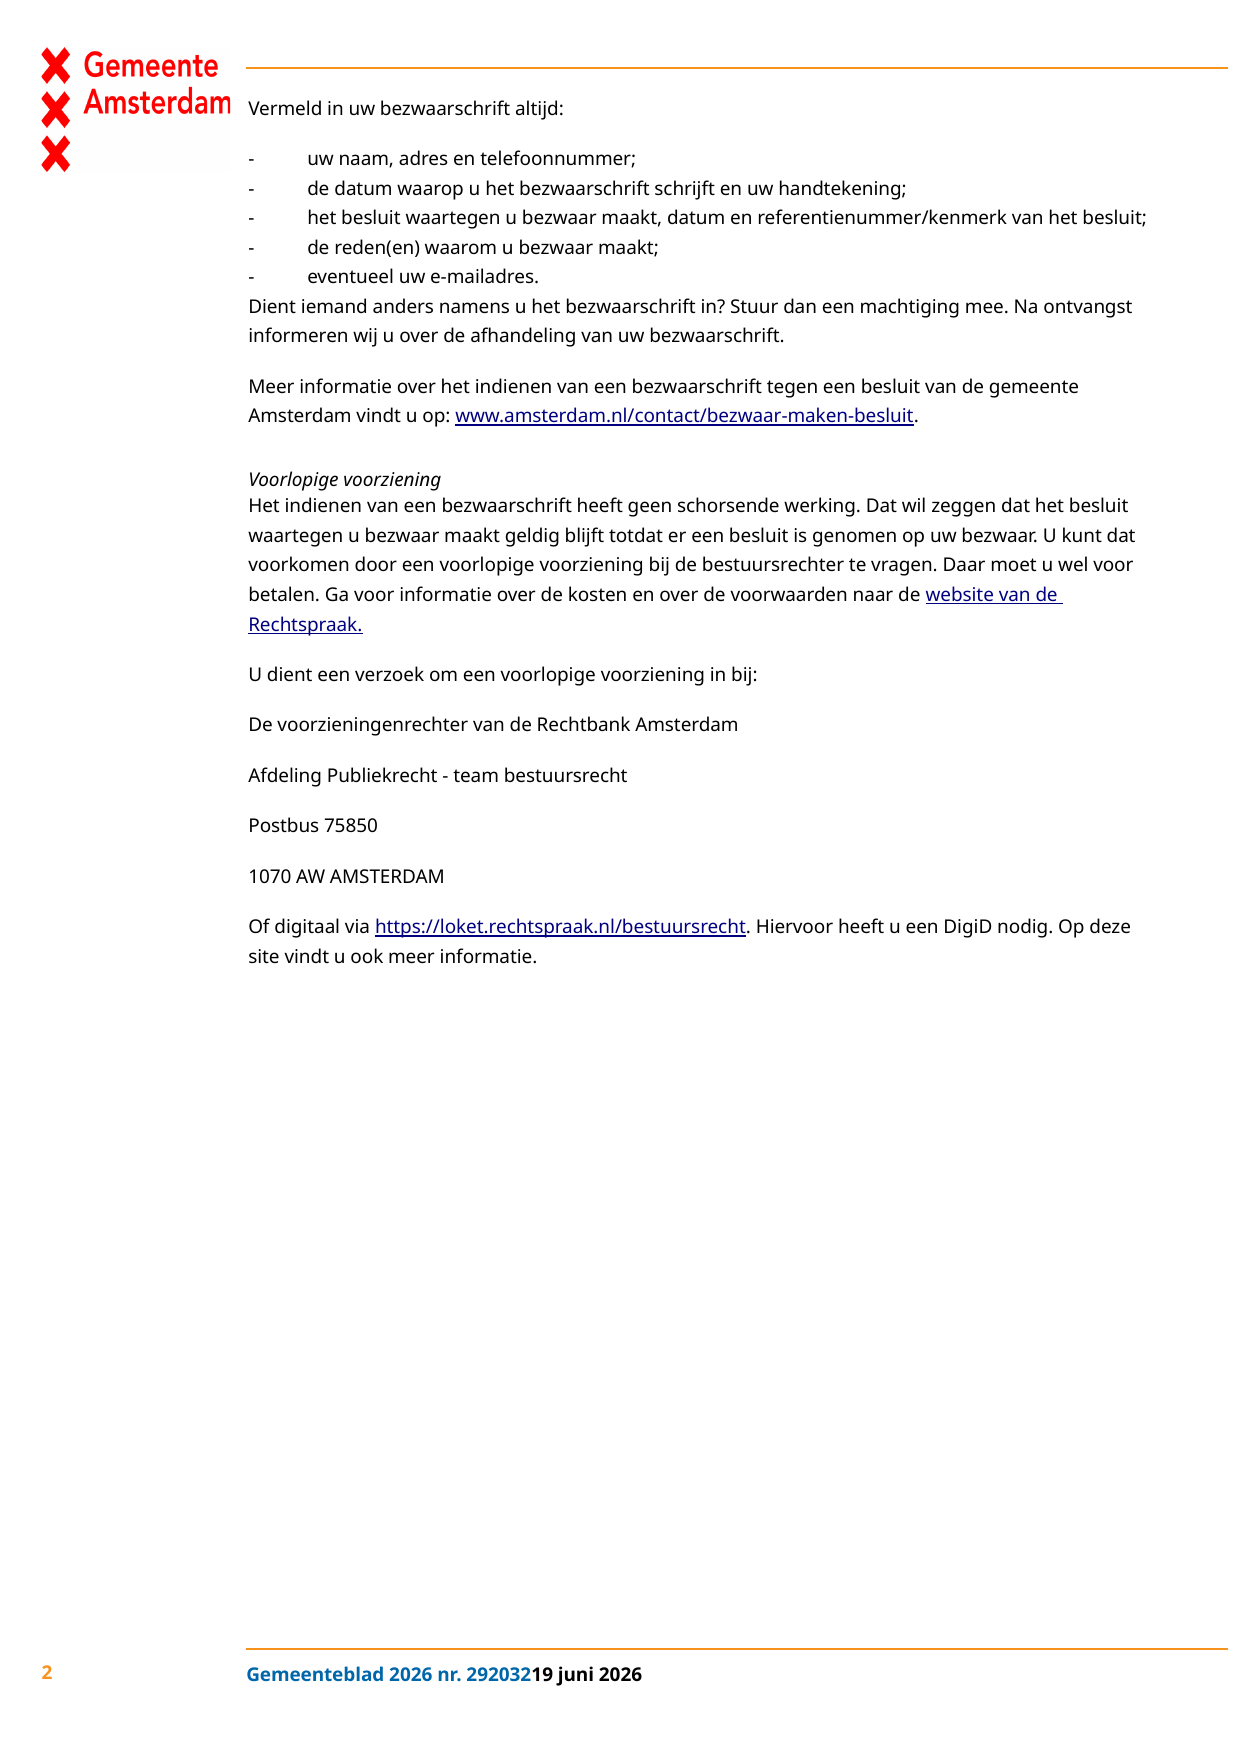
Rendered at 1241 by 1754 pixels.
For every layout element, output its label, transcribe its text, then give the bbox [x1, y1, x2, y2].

text U dient een verzoek om een voorlopige voorziening in bij: [248, 661, 1152, 687]
list de reden(en) waarom u bezwaar maakt; [248, 234, 1152, 260]
list de datum waarop u het bezwaarschrift schrijft en uw handtekening; [248, 175, 1152, 201]
text De voorzieningenrechter van de Rechtbank Amsterdam [248, 712, 1152, 737]
text Of digitaal via https://loket.rechtspraak.nl/bestuursrecht. Hiervoor heeft u een DigiD nodig. Op deze site vindt u ook meer informatie. [248, 913, 1152, 968]
list het besluit waartegen u bezwaar maakt, datum en referentienummer/kenmerk van het besluit; [248, 204, 1152, 230]
text 1070 AW AMSTERDAM [248, 863, 1152, 888]
text Meer informatie over het indienen van een bezwaarschrift tegen een besluit van de gemeente Amsterdam vindt u op: www.amsterdam.nl/contact/bezwaar-maken-besluit. [248, 373, 1152, 428]
picture [41, 47, 231, 172]
list eventueel uw e-mailadres. [248, 263, 1152, 289]
text Voorlopige voorziening [248, 467, 1152, 492]
text Dient iemand anders namens u het bezwaarschrift in? Stuur dan een machtiging mee. Na ontvangst informeren wij u over de afhandeling van uw bezwaarschrift. [248, 293, 1152, 348]
text Postbus 75850 [248, 812, 1152, 838]
text Het indienen van een bezwaarschrift heeft geen schorsende werking. Dat wil zeggen dat het besluit waartegen u bezwaar maakt geldig blijft totdat er een besluit is genomen op uw bezwaar. U kunt dat voorkomen door een voorlopige voorziening bij de bestuursrechter te vragen. Daar moet u wel voor betalen. Ga voor informatie over de kosten en over de voorwaarden naar de website van de Rechtspraak. [248, 492, 1152, 636]
list uw naam, adres en telefoonnummer; [248, 145, 1152, 171]
text Afdeling Publiekrecht - team bestuursrecht [248, 762, 1152, 788]
text Vermeld in uw bezwaarschrift altijd: [248, 95, 1152, 121]
